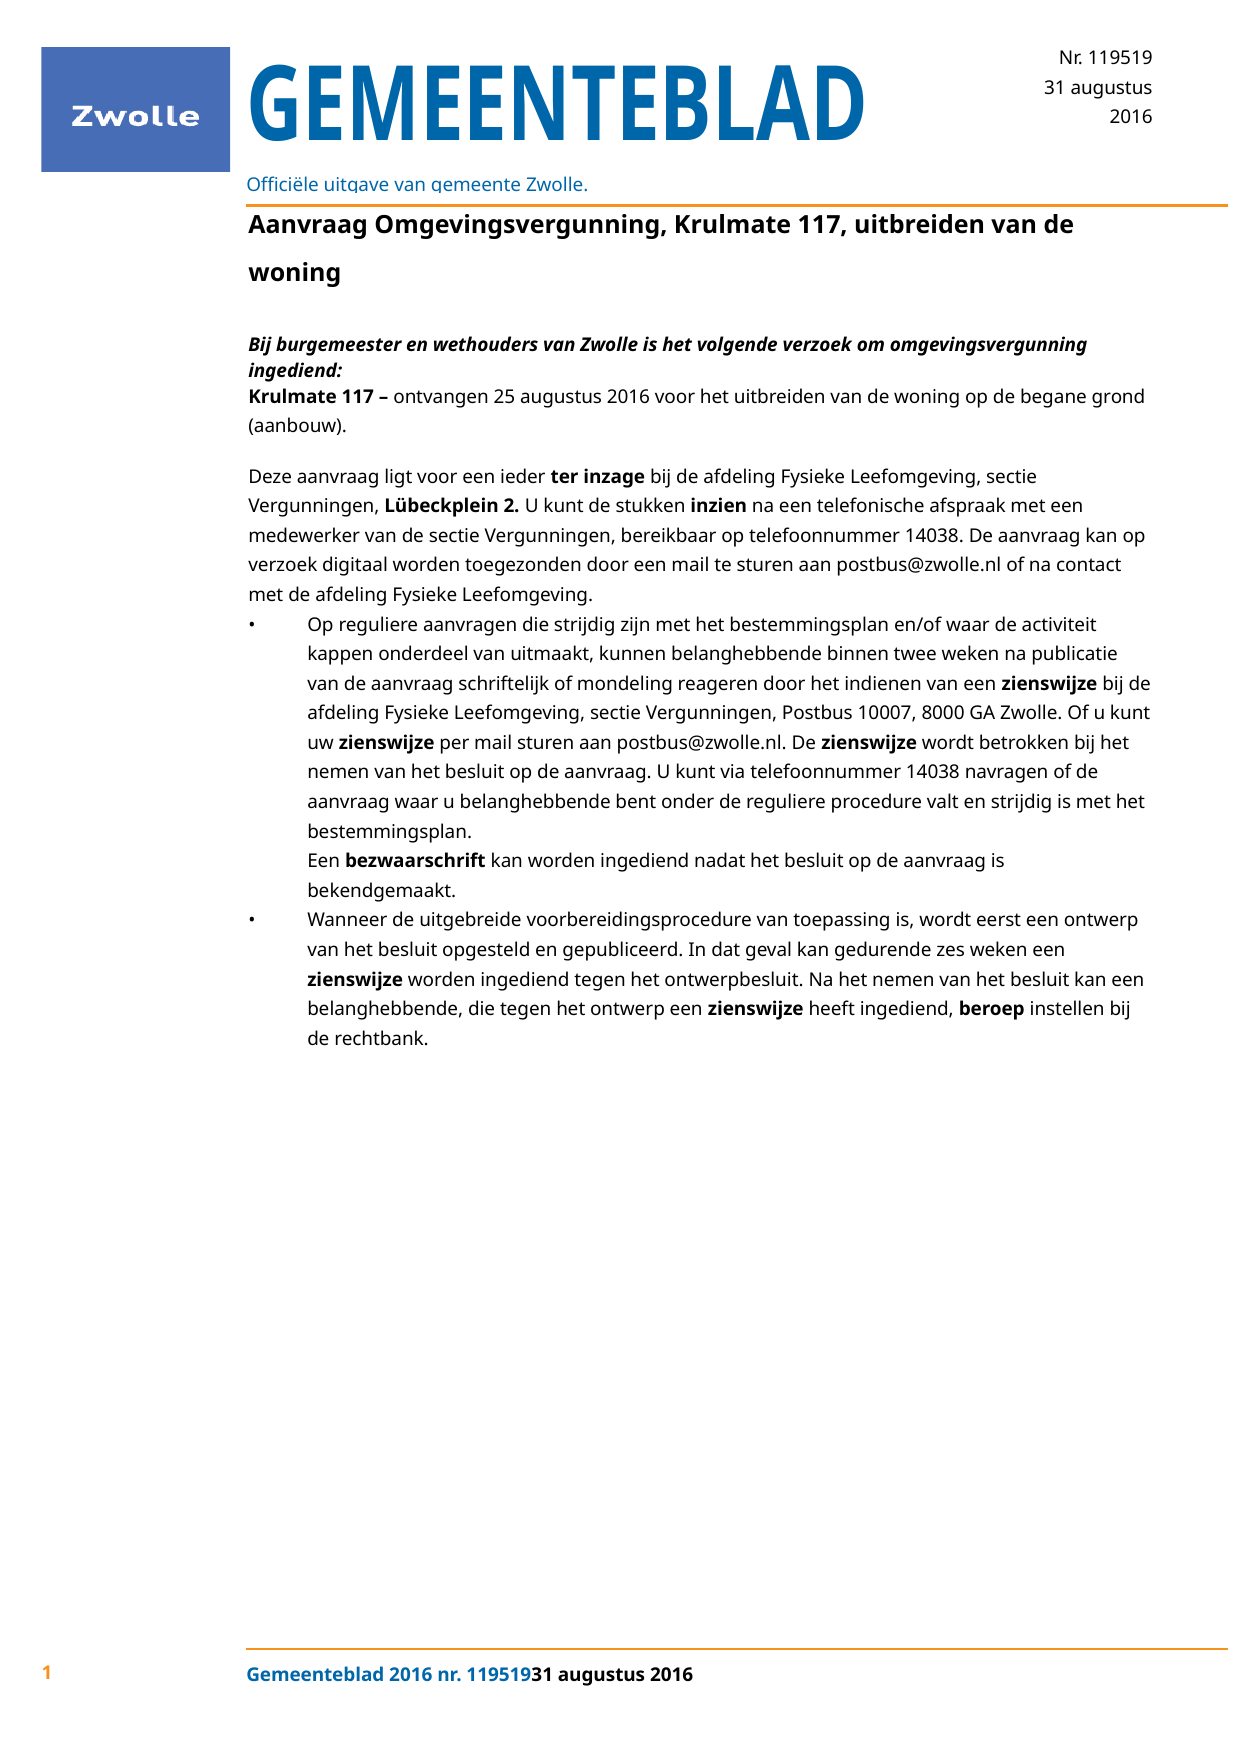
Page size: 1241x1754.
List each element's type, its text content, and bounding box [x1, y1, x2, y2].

text Deze aanvraag ligt voor een ieder ter inzage bij de afdeling Fysieke Leefomgeving, sectie Vergunningen, Lübeckplein 2. U kunt de stukken inzien na een telefonische afspraak met een medewerker van de sectie Vergunningen, bereikbaar op telefoonnummer 14038. De aanvraag kan op verzoek digitaal worden toegezonden door een mail te sturen aan postbus@zwolle.nl of na contact met de afdeling Fysieke Leefomgeving. [248, 463, 1152, 607]
text Bij burgemeester en wethouders van Zwolle is het volgende verzoek om omgevingsvergunning ingediend: [248, 331, 1152, 383]
list Een bezwaarschrift kan worden ingediend nadat het besluit op de aanvraag is bekendgemaakt. [248, 847, 1152, 903]
list Wanneer de uitgebreide voorbereidingsprocedure van toepassing is, wordt eerst een ontwerp van het besluit opgesteld en gepubliceerd. In dat geval kan gedurende zes weken een zienswijze worden ingediend tegen het ontwerpbesluit. Na het nemen van het besluit kan een belanghebbende, die tegen het ontwerp een zienswijze heeft ingediend, beroep instellen bij de rechtbank. [248, 907, 1152, 1051]
text Aanvraag Omgevingsvergunning, Krulmate 117, uitbreiden van de woning [248, 207, 1152, 288]
text Krulmate 117 – ontvangen 25 augustus 2016 voor het uitbreiden van de woning op de begane grond (aanbouw). [248, 383, 1152, 438]
list Op reguliere aanvragen die strijdig zijn met het bestemmingsplan en/of waar de activiteit kappen onderdeel van uitmaakt, kunnen belanghebbende binnen twee weken na publicatie van de aanvraag schriftelijk of mondeling reageren door het indienen van een zienswijze bij de afdeling Fysieke Leefomgeving, sectie Vergunningen, Postbus 10007, 8000 GA Zwolle. Of u kunt uw zienswijze per mail sturen aan postbus@zwolle.nl. De zienswijze wordt betrokken bij het nemen van het besluit op de aanvraag. U kunt via telefoonnummer 14038 navragen of de aanvraag waar u belanghebbende bent onder de reguliere procedure valt en strijdig is met het bestemmingsplan. [248, 611, 1152, 844]
picture [41, 47, 231, 172]
